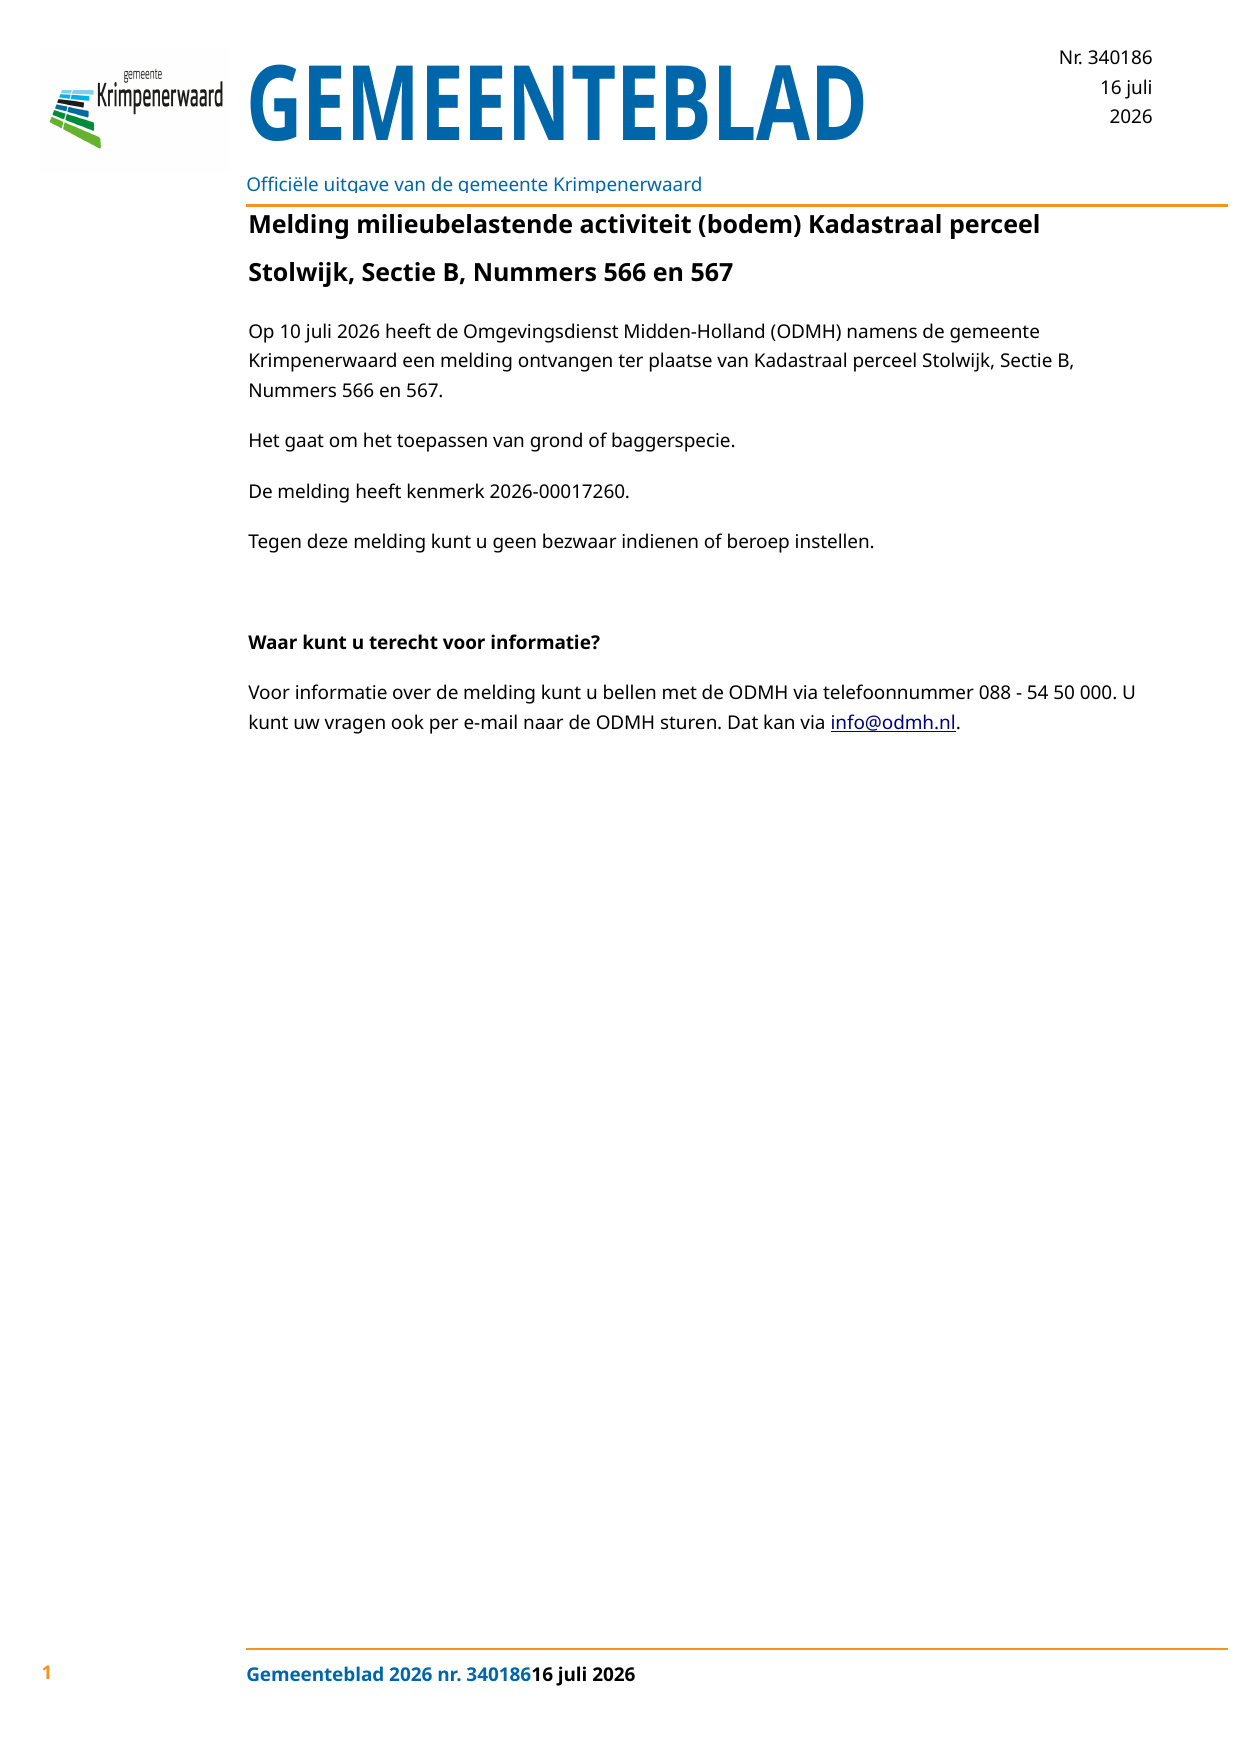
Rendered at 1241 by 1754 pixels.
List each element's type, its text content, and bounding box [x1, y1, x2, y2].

text Voor informatie over de melding kunt u bellen met de ODMH via telefoonnummer 088 - 54 50 000. U kunt uw vragen ook per e-mail naar de ODMH sturen. Dat kan via info@odmh.nl. [248, 679, 1152, 735]
text De melding heeft kenmerk 2026-00017260. [248, 478, 1152, 504]
text Tegen deze melding kunt u geen bezwaar indienen of beroep instellen. [248, 528, 1152, 554]
text Het gaat om het toepassen van grond of baggerspecie. [248, 427, 1152, 453]
picture [41, 47, 231, 172]
text Melding milieubelastende activiteit (bodem) Kadastraal perceel Stolwijk, Sectie B, Nummers 566 en 567 [248, 207, 1152, 288]
text Op 10 juli 2026 heeft de Omgevingsdienst Midden-Holland (ODMH) namens de gemeente Krimpenerwaard een melding ontvangen ter plaatse van Kadastraal perceel Stolwijk, Sectie B, Nummers 566 en 567. [248, 318, 1152, 403]
text Waar kunt u terecht voor informatie? [248, 629, 1152, 655]
